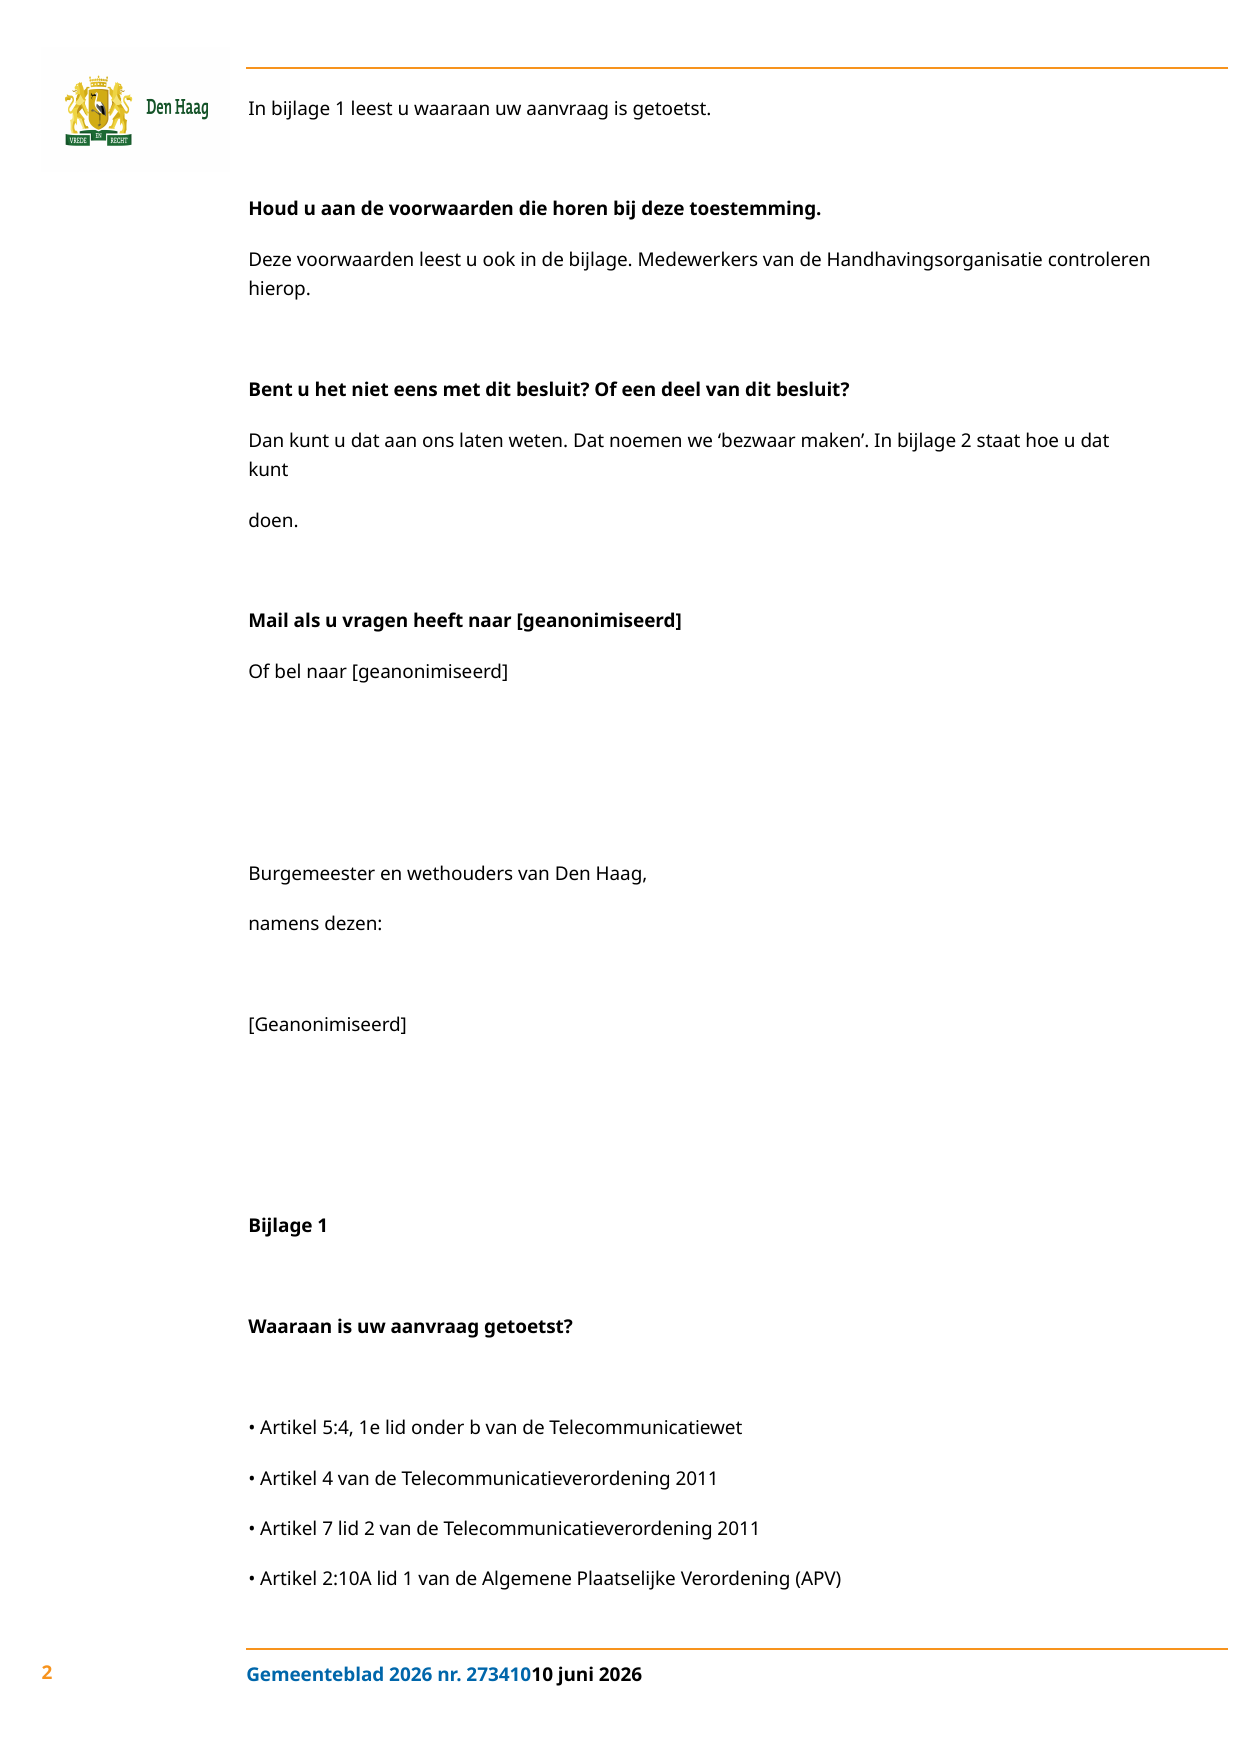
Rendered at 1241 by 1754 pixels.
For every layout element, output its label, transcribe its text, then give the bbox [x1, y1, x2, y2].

text Houd u aan de voorwaarden die horen bij deze toestemming. [248, 196, 1152, 221]
text • Artikel 5:4, 1e lid onder b van de Telecommunicatiewet [248, 1414, 1152, 1440]
picture [41, 47, 231, 172]
text Deze voorwaarden leest u ook in de bijlage. Medewerkers van de Handhavingsorganisatie controleren hierop. [248, 246, 1152, 301]
text Bijlage 1 [248, 1213, 1152, 1238]
text • Artikel 2:10A lid 1 van de Algemene Plaatselijke Verordening (APV) [248, 1566, 1152, 1591]
text doen. [248, 507, 1152, 533]
text [Geanonimiseerd] [248, 1011, 1152, 1037]
text Mail als u vragen heeft naar [geanonimiseerd] [248, 608, 1152, 633]
text Burgemeester en wethouders van Den Haag, [248, 860, 1152, 886]
text • Artikel 7 lid 2 van de Telecommunicatieverordening 2011 [248, 1515, 1152, 1541]
text Of bel naar [geanonimiseerd] [248, 658, 1152, 684]
text In bijlage 1 leest u waaraan uw aanvraag is getoetst. [248, 95, 1152, 121]
text Waaraan is uw aanvraag getoetst? [248, 1313, 1152, 1339]
text • Artikel 4 van de Telecommunicatieverordening 2011 [248, 1465, 1152, 1491]
text namens dezen: [248, 910, 1152, 936]
text Bent u het niet eens met dit besluit? Of een deel van dit besluit? [248, 376, 1152, 402]
text Dan kunt u dat aan ons laten weten. Dat noemen we ‘bezwaar maken’. In bijlage 2 staat hoe u dat kunt [248, 427, 1152, 482]
